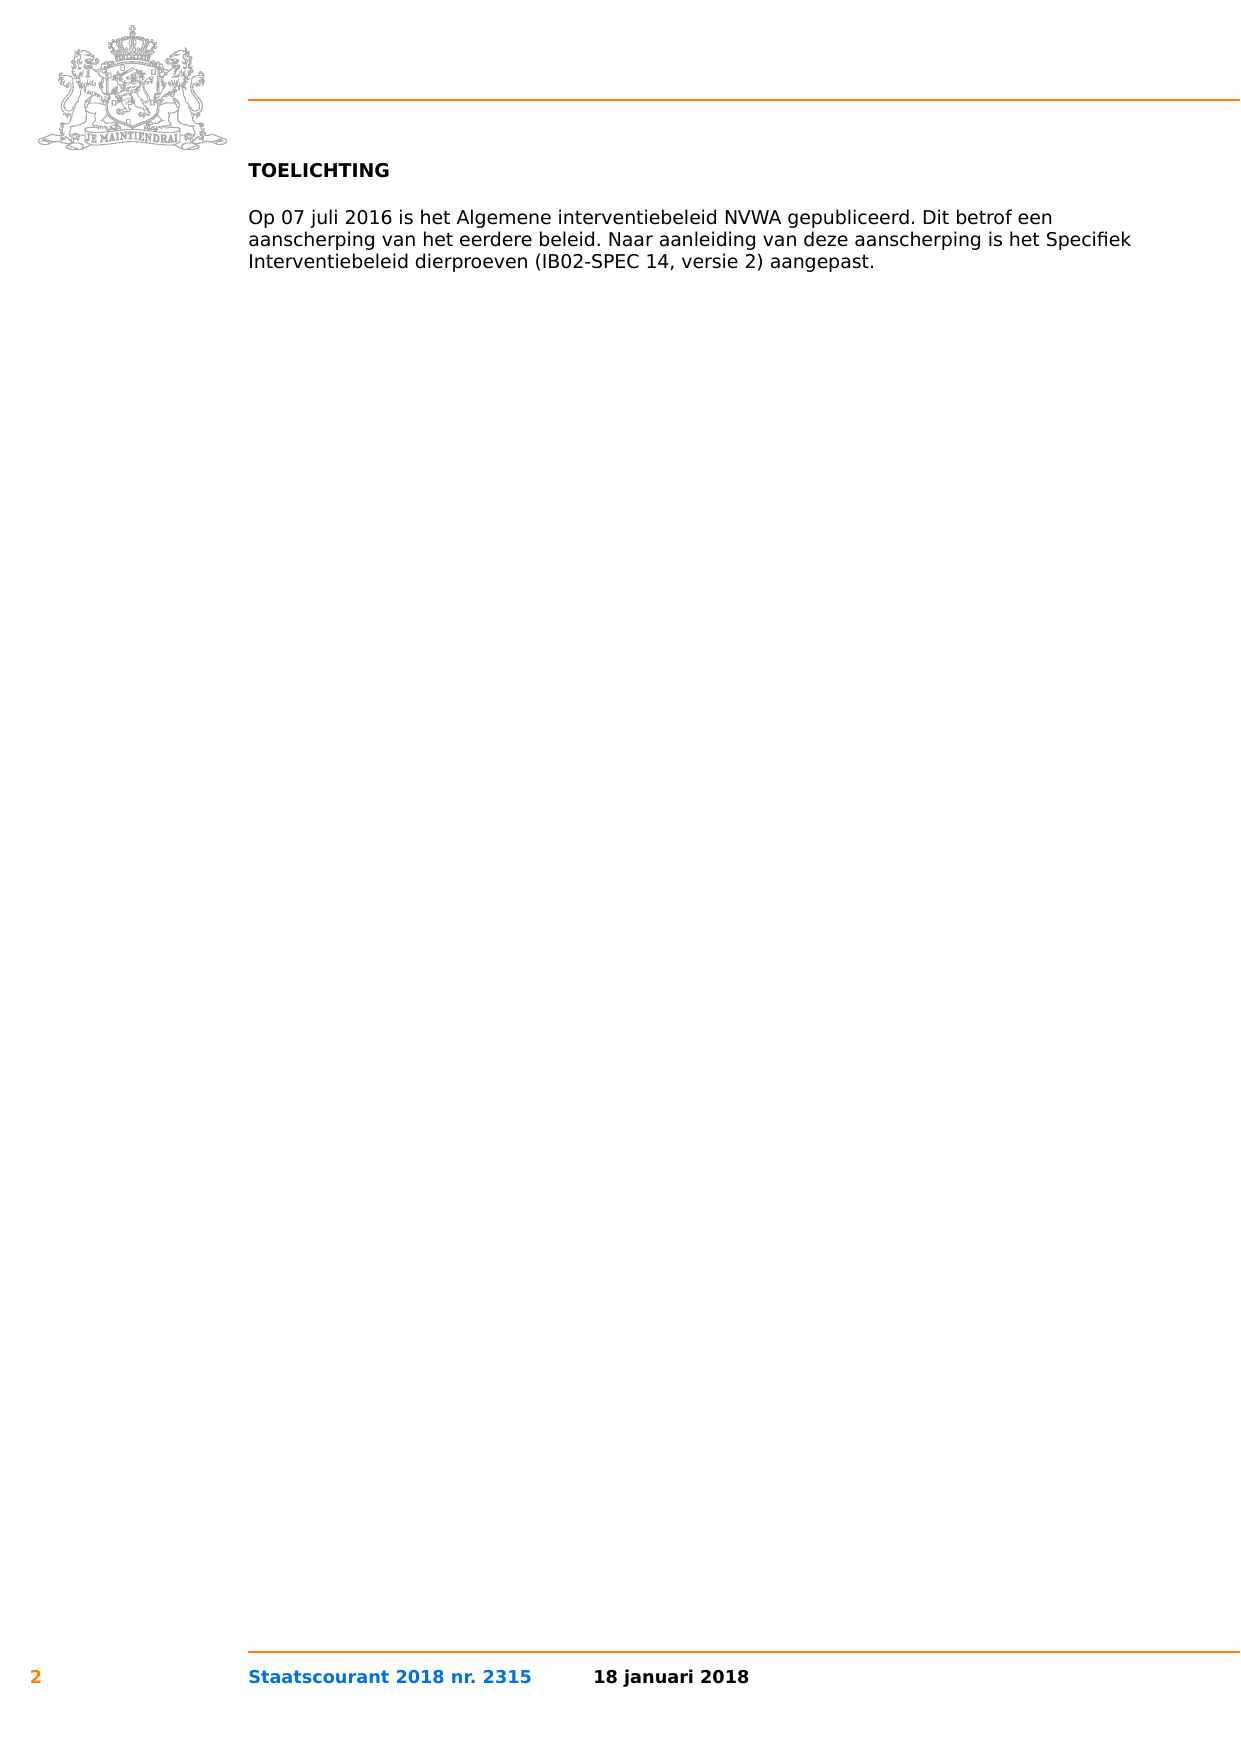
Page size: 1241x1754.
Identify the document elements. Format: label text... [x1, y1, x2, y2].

text Op 07 juli 2016 is het Algemene interventiebeleid NVWA gepubliceerd. Dit betrof een aanscherping van het eerdere beleid. Naar aanleiding van deze aanscherping is het Specifiek Interventiebeleid dierproeven (IB02-SPEC 14, versie 2) aangepast. [248, 207, 1163, 273]
picture [38, 25, 227, 150]
subtitle TOELICHTING [248, 160, 1163, 182]
